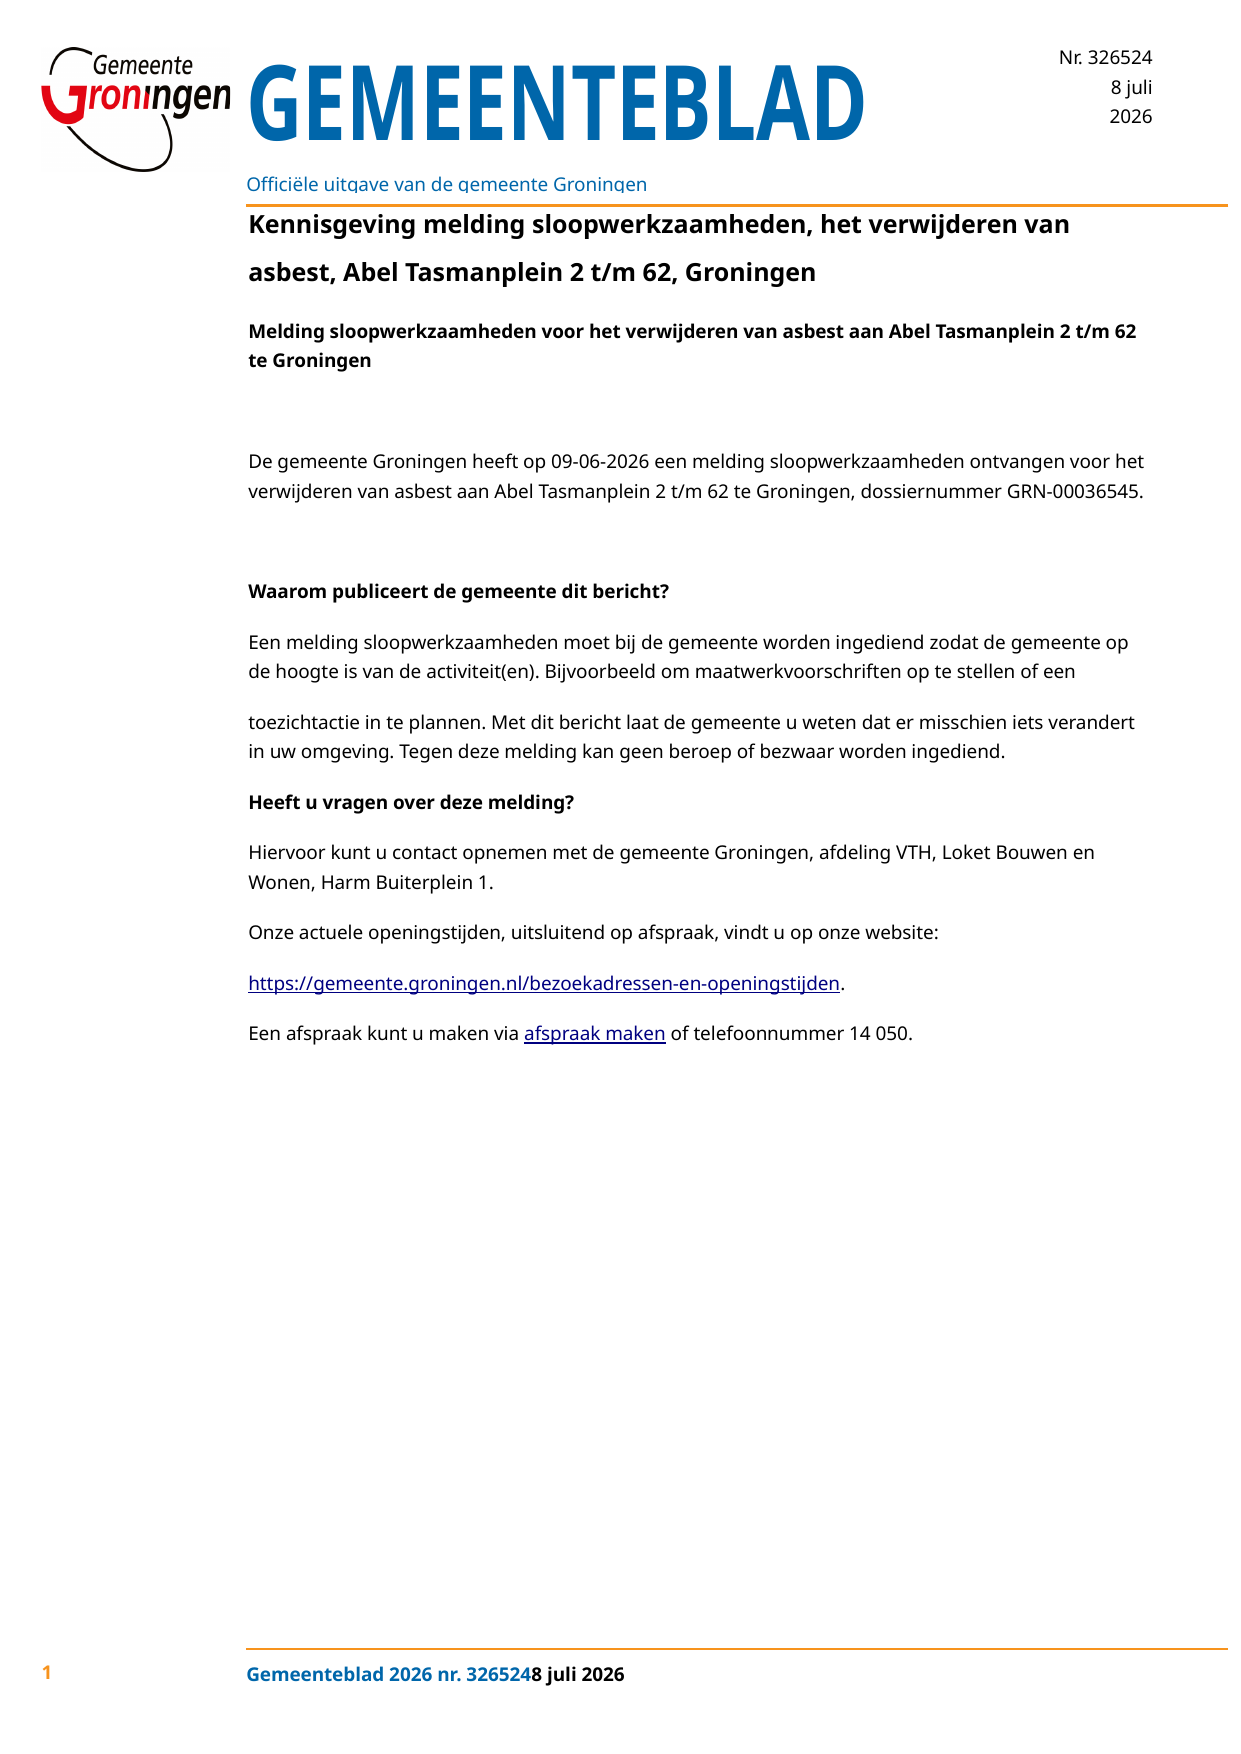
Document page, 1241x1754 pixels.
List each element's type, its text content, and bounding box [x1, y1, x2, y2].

text Waarom publiceert de gemeente dit bericht? [248, 579, 1152, 604]
text Een melding sloopwerkzaamheden moet bij de gemeente worden ingediend zodat de gemeente op de hoogte is van de activiteit(en). Bijvoorbeeld om maatwerkvoorschriften op te stellen of een [248, 629, 1152, 684]
text Onze actuele openingstijden, uitsluitend op afspraak, vindt u op onze website: [248, 919, 1152, 945]
picture [41, 47, 231, 172]
text Melding sloopwerkzaamheden voor het verwijderen van asbest aan Abel Tasmanplein 2 t/m 62 te Groningen [248, 318, 1152, 373]
text toezichtactie in te plannen. Met dit bericht laat de gemeente u weten dat er misschien iets verandert in uw omgeving. Tegen deze melding kan geen beroep of bezwaar worden ingediend. [248, 709, 1152, 764]
text https://gemeente.groningen.nl/bezoekadressen-en-openingstijden. [248, 970, 1152, 996]
text Heeft u vragen over deze melding? [248, 789, 1152, 815]
text Een afspraak kunt u maken via afspraak maken of telefoonnummer 14 050. [248, 1020, 1152, 1046]
text Kennisgeving melding sloopwerkzaamheden, het verwijderen van asbest, Abel Tasmanplein 2 t/m 62, Groningen [248, 207, 1152, 288]
text De gemeente Groningen heeft op 09-06-2026 een melding sloopwerkzaamheden ontvangen voor het verwijderen van asbest aan Abel Tasmanplein 2 t/m 62 te Groningen, dossiernummer GRN-00036545. [248, 448, 1152, 504]
text Hiervoor kunt u contact opnemen met de gemeente Groningen, afdeling VTH, Loket Bouwen en Wonen, Harm Buiterplein 1. [248, 839, 1152, 895]
